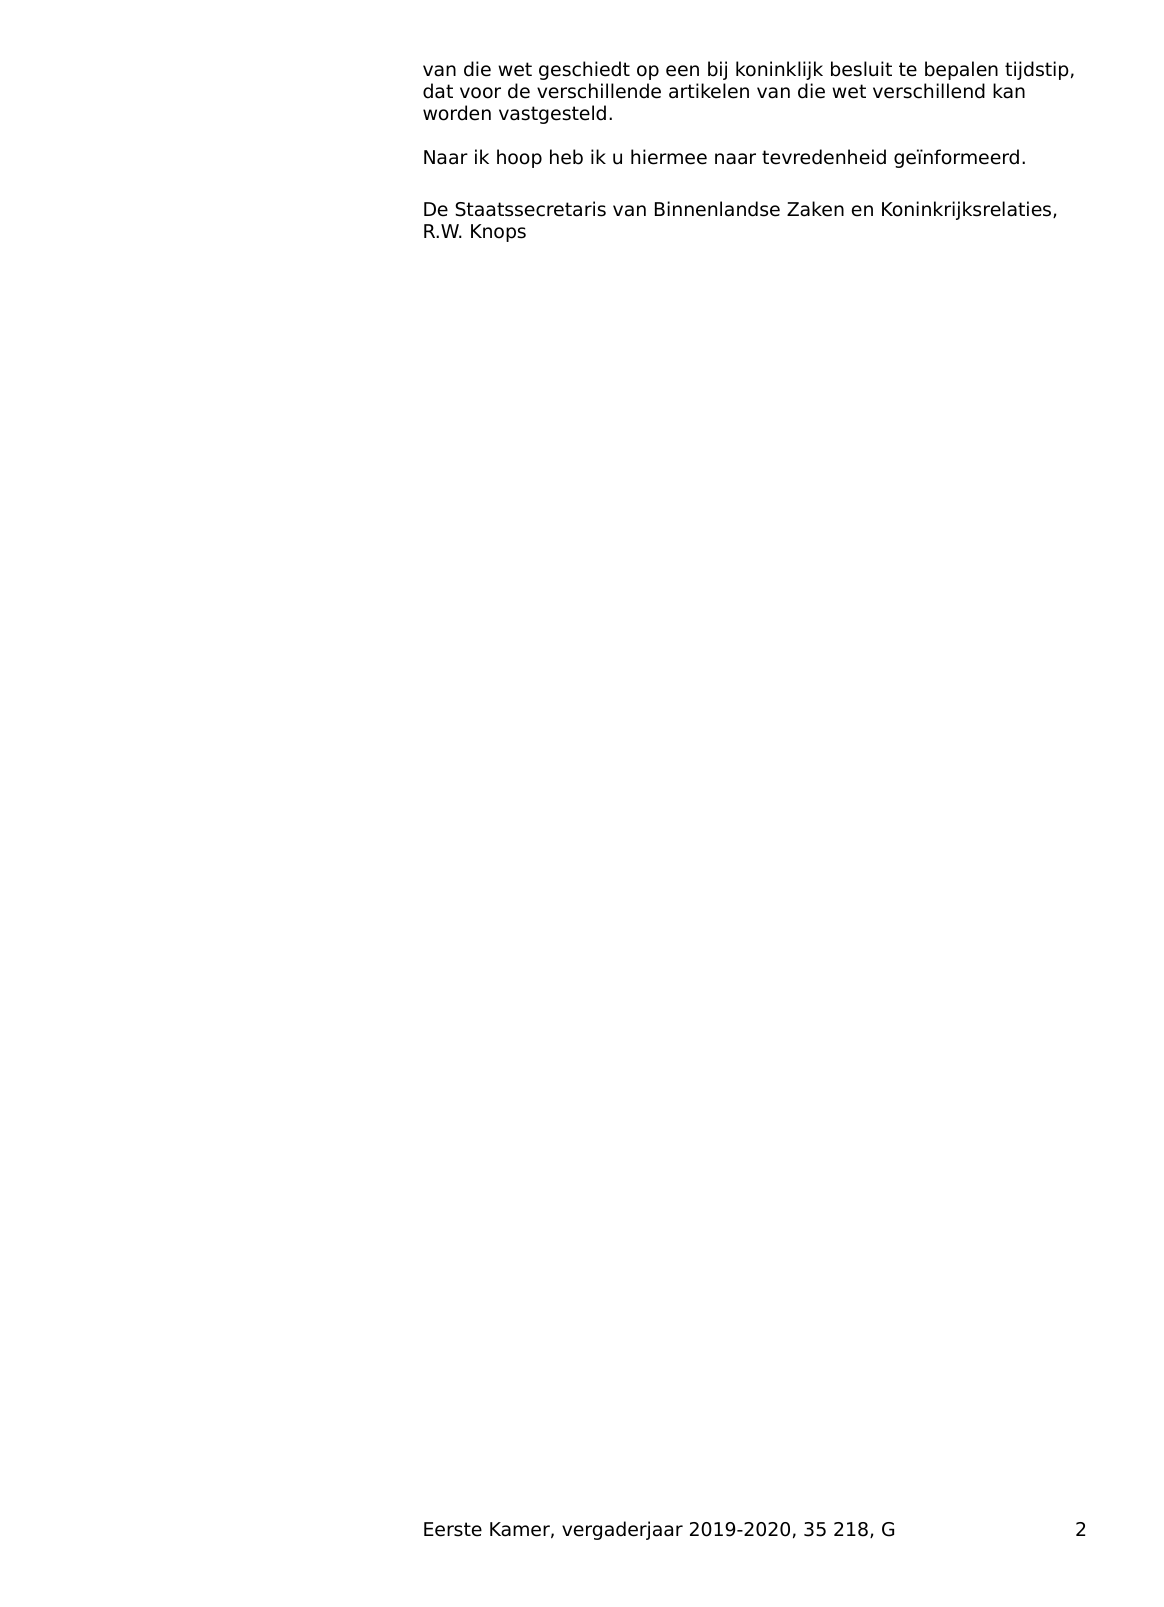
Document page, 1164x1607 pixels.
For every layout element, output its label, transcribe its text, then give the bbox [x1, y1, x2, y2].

text De Staatssecretaris van Binnenlandse Zaken en Koninkrijksrelaties, R.W. Knops [422, 199, 1087, 243]
text Naar ik hoop heb ik u hiermee naar tevredenheid geïnformeerd. [422, 147, 1087, 169]
text van die wet geschiedt op een bij koninklijk besluit te bepalen tijdstip, dat voor de verschillende artikelen van die wet verschillend kan worden vastgesteld. [422, 59, 1087, 125]
